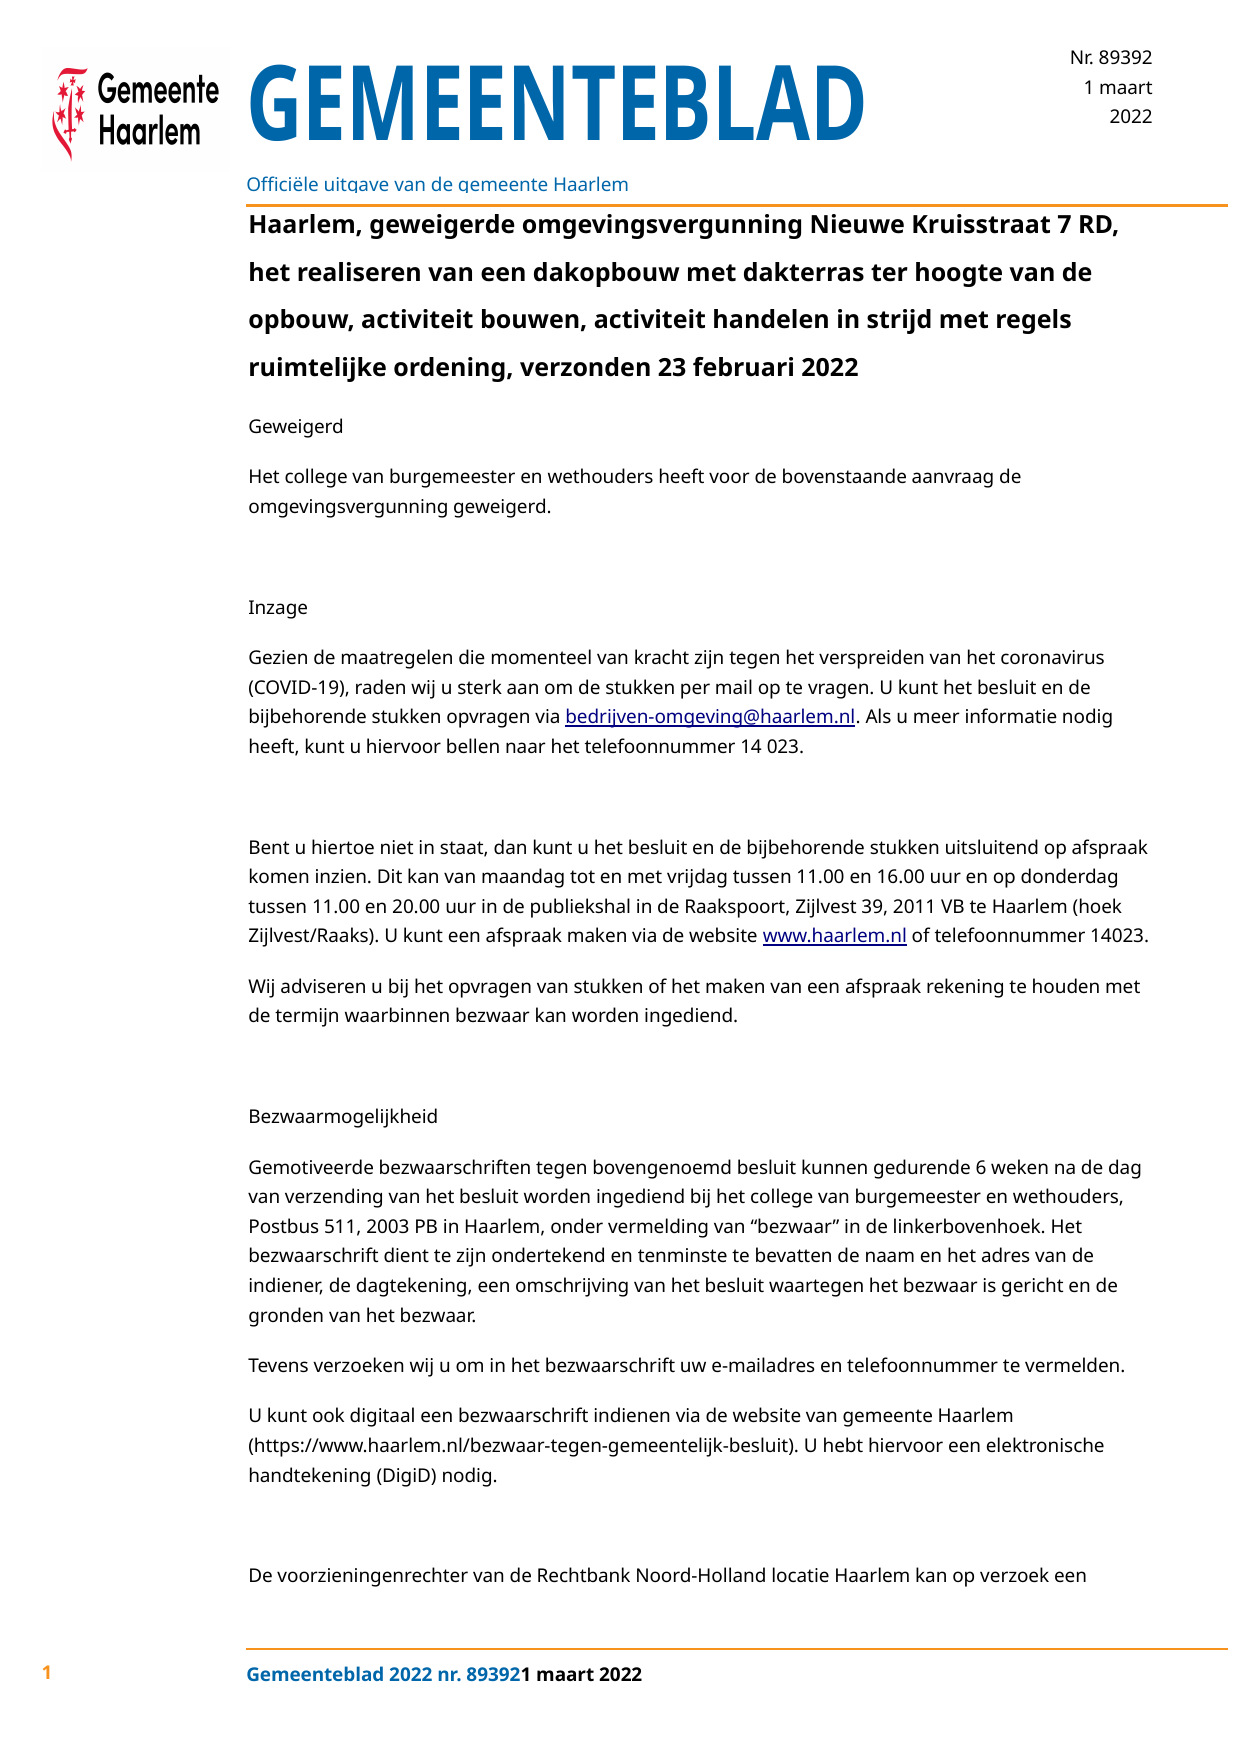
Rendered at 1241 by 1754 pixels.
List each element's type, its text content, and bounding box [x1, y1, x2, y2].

picture [41, 47, 231, 172]
text Het college van burgemeester en wethouders heeft voor de bovenstaande aanvraag de omgevingsvergunning geweigerd. [248, 463, 1152, 519]
text Gemotiveerde bezwaarschriften tegen bovengenoemd besluit kunnen gedurende 6 weken na de dag van verzending van het besluit worden ingediend bij het college van burgemeester en wethouders, Postbus 511, 2003 PB in Haarlem, onder vermelding van “bezwaar” in de linkerbovenhoek. Het bezwaarschrift dient te zijn ondertekend en tenminste te bevatten de naam en het adres van de indiener, de dagtekening, een omschrijving van het besluit waartegen het bezwaar is gericht en de gronden van het bezwaar. [248, 1154, 1152, 1328]
text De voorzieningenrechter van de Rechtbank Noord-Holland locatie Haarlem kan op verzoek een [248, 1563, 1152, 1588]
text Inzage [248, 594, 1152, 620]
text Geweigerd [248, 413, 1152, 439]
text Gezien de maatregelen die momenteel van kracht zijn tegen het verspreiden van het coronavirus (COVID-19), raden wij u sterk aan om de stukken per mail op te vragen. U kunt het besluit en de bijbehorende stukken opvragen via bedrijven-omgeving@haarlem.nl. Als u meer informatie nodig heeft, kunt u hiervoor bellen naar het telefoonnummer 14 023. [248, 644, 1152, 759]
text U kunt ook digitaal een bezwaarschrift indienen via de website van gemeente Haarlem (https://www.haarlem.nl/bezwaar-tegen-gemeentelijk-besluit). U hebt hiervoor een elektronische handtekening (DigiD) nodig. [248, 1403, 1152, 1488]
text Bezwaarmogelijkheid [248, 1103, 1152, 1129]
text Bent u hiertoe niet in staat, dan kunt u het besluit en de bijbehorende stukken uitsluitend op afspraak komen inzien. Dit kan van maandag tot en met vrijdag tussen 11.00 en 16.00 uur en op donderdag tussen 11.00 en 20.00 uur in de publiekshal in de Raakspoort, Zijlvest 39, 2011 VB te Haarlem (hoek Zijlvest/Raaks). U kunt een afspraak maken via de website www.haarlem.nl of telefoonnummer 14023. [248, 834, 1152, 948]
text Tevens verzoeken wij u om in het bezwaarschrift uw e-mailadres en telefoonnummer te vermelden. [248, 1352, 1152, 1378]
text Haarlem, geweigerde omgevingsvergunning Nieuwe Kruisstraat 7 RD, het realiseren van een dakopbouw met dakterras ter hoogte van de opbouw, activiteit bouwen, activiteit handelen in strijd met regels ruimtelijke ordening, verzonden 23 februari 2022 [248, 207, 1152, 384]
text Wij adviseren u bij het opvragen van stukken of het maken van een afspraak rekening te houden met de termijn waarbinnen bezwaar kan worden ingediend. [248, 973, 1152, 1028]
